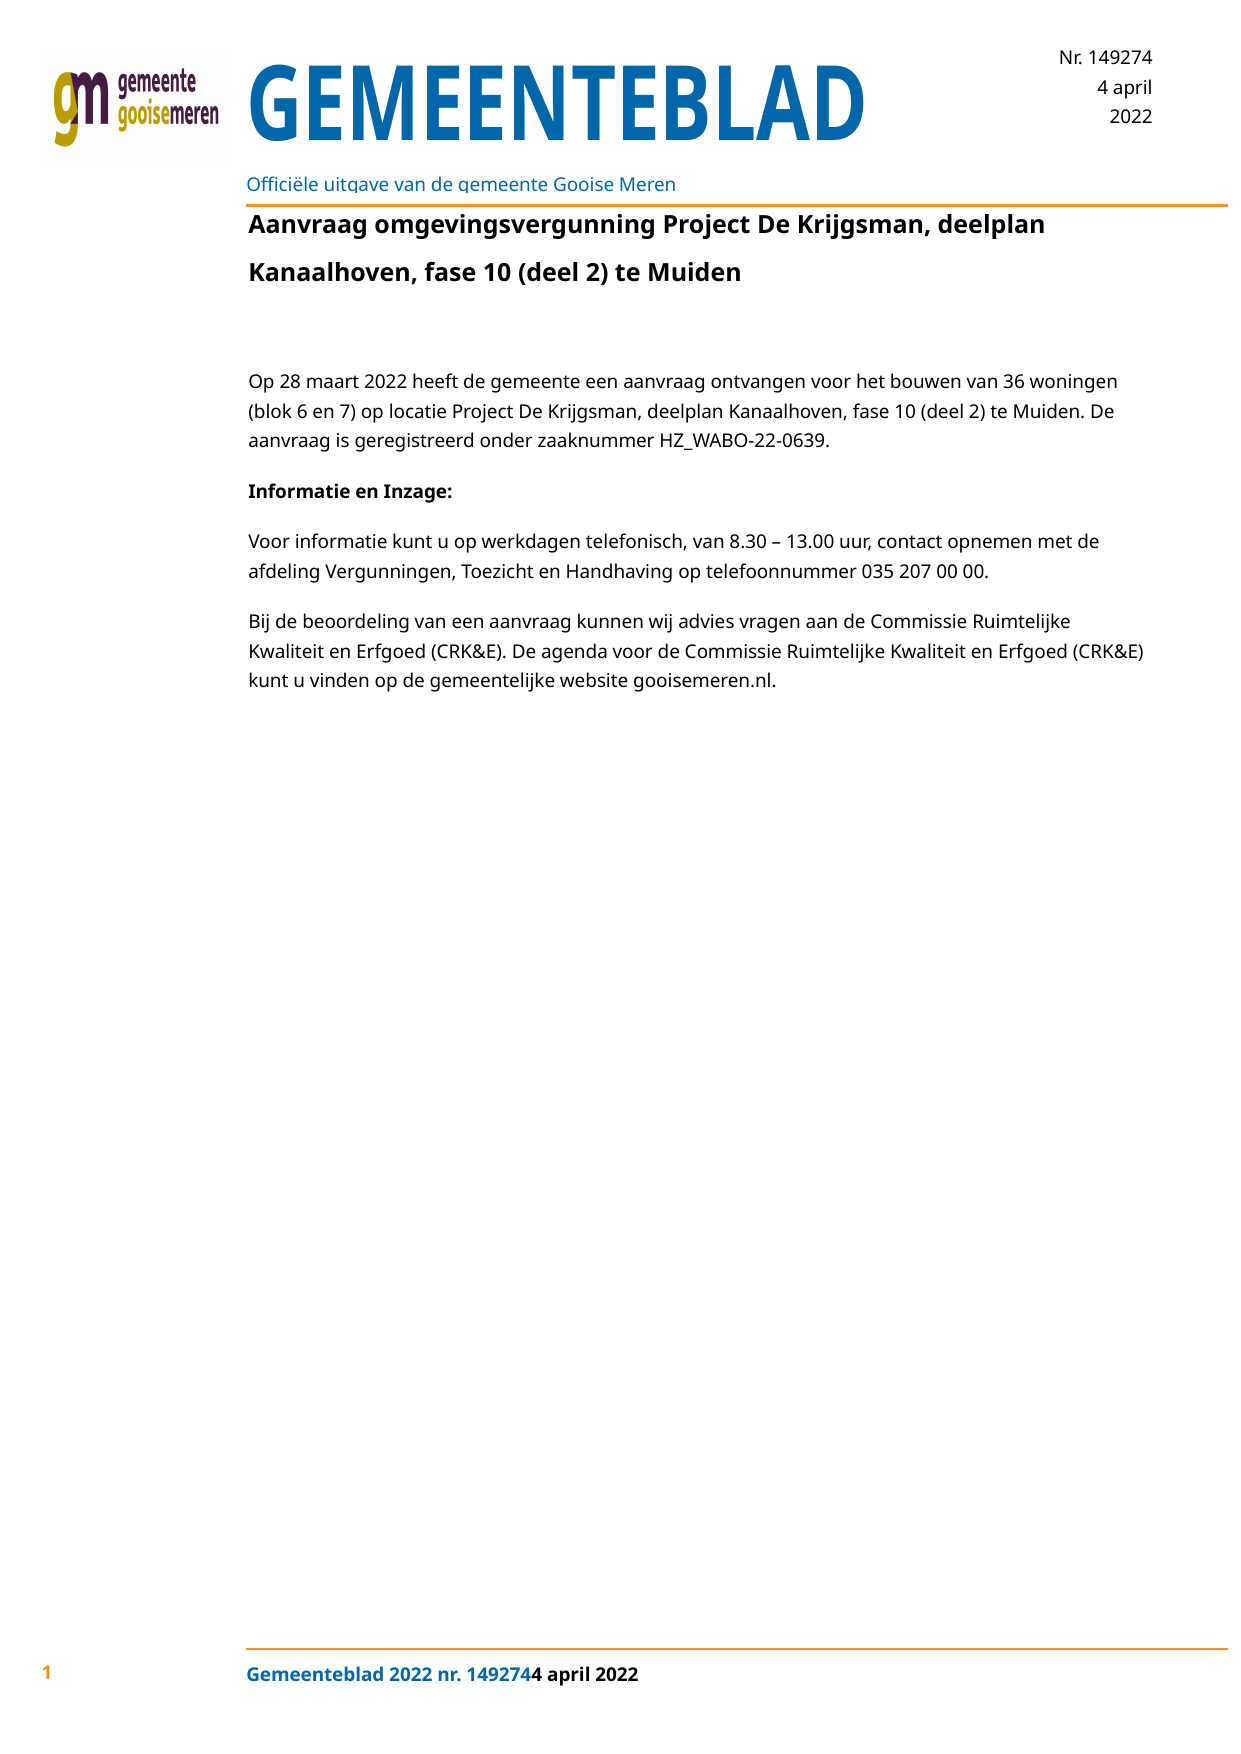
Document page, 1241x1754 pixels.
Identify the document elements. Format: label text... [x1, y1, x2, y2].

text Bij de beoordeling van een aanvraag kunnen wij advies vragen aan de Commissie Ruimtelijke Kwaliteit en Erfgoed (CRK&E). De agenda voor de Commissie Ruimtelijke Kwaliteit en Erfgoed (CRK&E) kunt u vinden op de gemeentelijke website gooisemeren.nl. [248, 608, 1152, 693]
text Informatie en Inzage: [248, 478, 1152, 504]
text Voor informatie kunt u op werkdagen telefonisch, van 8.30 – 13.00 uur, contact opnemen met de afdeling Vergunningen, Toezicht en Handhaving op telefoonnummer 035 207 00 00. [248, 528, 1152, 584]
text Aanvraag omgevingsvergunning Project De Krijgsman, deelplan Kanaalhoven, fase 10 (deel 2) te Muiden [248, 207, 1152, 288]
picture [41, 47, 231, 172]
text Op 28 maart 2022 heeft de gemeente een aanvraag ontvangen voor het bouwen van 36 woningen (blok 6 en 7) op locatie Project De Krijgsman, deelplan Kanaalhoven, fase 10 (deel 2) te Muiden. De aanvraag is geregistreerd onder zaaknummer HZ_WABO-22-0639. [248, 368, 1152, 453]
